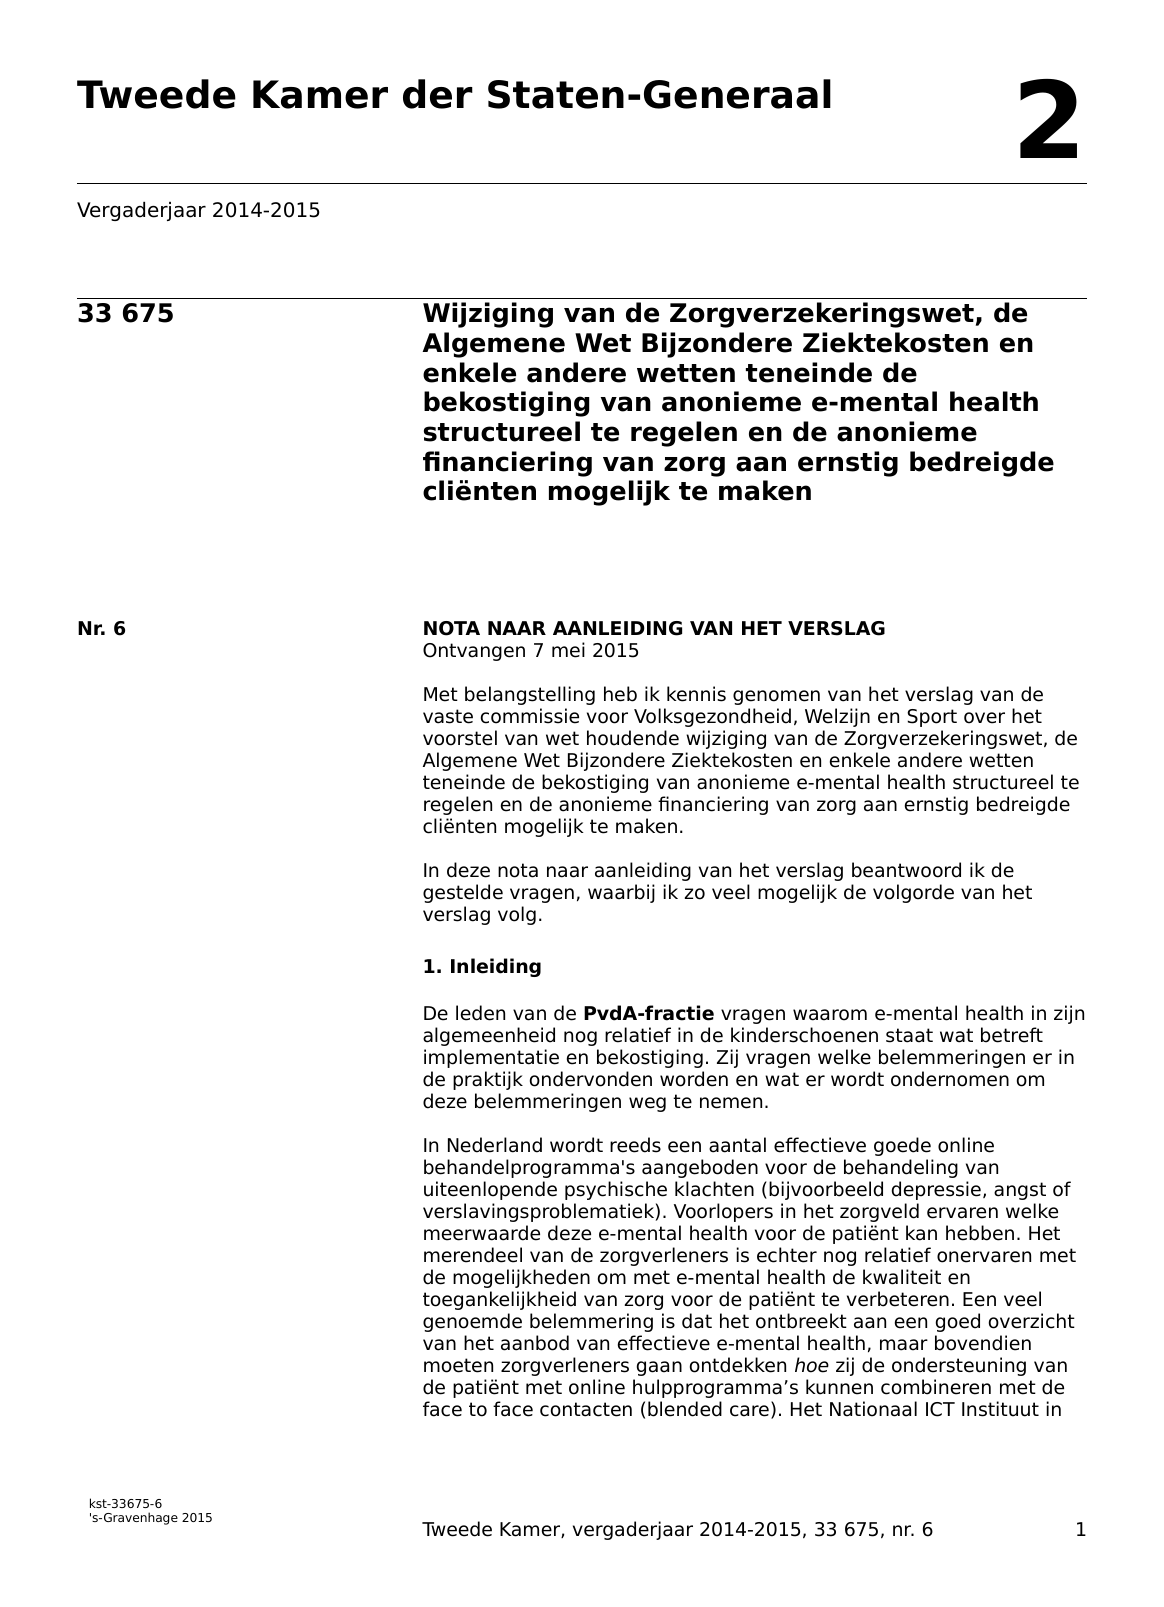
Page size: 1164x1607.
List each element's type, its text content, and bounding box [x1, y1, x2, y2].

text In deze nota naar aanleiding van het verslag beantwoord ik de gestelde vragen, waarbij ik zo veel mogelijk de volgorde van het verslag volg. [422, 860, 1087, 926]
table_cell Vergaderjaar 2014-2015 [77, 184, 1087, 298]
subtitle 1. Inleiding [422, 956, 1087, 978]
text Met belangstelling heb ik kennis genomen van het verslag van de vaste commissie voor Volksgezondheid, Welzijn en Sport over het voorstel van wet houdende wijziging van de Zorgverzekeringswet, de Algemene Wet Bijzondere Ziektekosten en enkele andere wetten teneinde de bekostiging van anonieme e-mental health structureel te regelen en de anonieme financiering van zorg aan ernstig bedreigde cliënten mogelijk te maken. [422, 684, 1087, 838]
text In Nederland wordt reeds een aantal effectieve goede online behandelprogramma's aangeboden voor de behandeling van uiteenlopende psychische klachten (bijvoorbeeld depressie, angst of verslavingsproblematiek). Voorlopers in het zorgveld ervaren welke meerwaarde deze e-mental health voor de patiënt kan hebben. Het merendeel van de zorgverleners is echter nog relatief onervaren met de mogelijkheden om met e-mental health de kwaliteit en toegankelijkheid van zorg voor de patiënt te verbeteren. Een veel genoemde belemmering is dat het ontbreekt aan een goed overzicht van het aanbod van effectieve e-mental health, maar bovendien moeten zorgverleners gaan ontdekken hoe zij de ondersteuning van de patiënt met online hulpprogramma’s kunnen combineren met de face to face contacten (blended care). Het Nationaal ICT Instituut in [422, 1135, 1087, 1421]
table_header 2 [886, 59, 1087, 183]
text Ontvangen 7 mei 2015 [422, 640, 1087, 662]
text De leden van de PvdA-fractie vragen waarom e-mental health in zijn algemeenheid nog relatief in de kinderschoenen staat wat betreft implementatie en bekostiging. Zij vragen welke belemmeringen er in de praktijk ondervonden worden en wat er wordt ondernomen om deze belemmeringen weg te nemen. [422, 1003, 1087, 1113]
subtitle 33 675 Wijziging van de Zorgverzekeringswet, de Algemene Wet Bijzondere Ziektekosten en enkele andere wetten teneinde de bekostiging van anonieme e-mental health structureel te regelen en de anonieme financiering van zorg aan ernstig bedreigde cliënten mogelijk te maken [77, 299, 1087, 507]
text kst-33675-6 [88, 1497, 323, 1511]
subtitle Nr. 6 NOTA NAAR AANLEIDING VAN HET VERSLAG [77, 618, 1087, 640]
table_header Tweede Kamer der Staten-Generaal [77, 59, 886, 183]
text 's-Gravenhage 2015 [88, 1511, 323, 1525]
